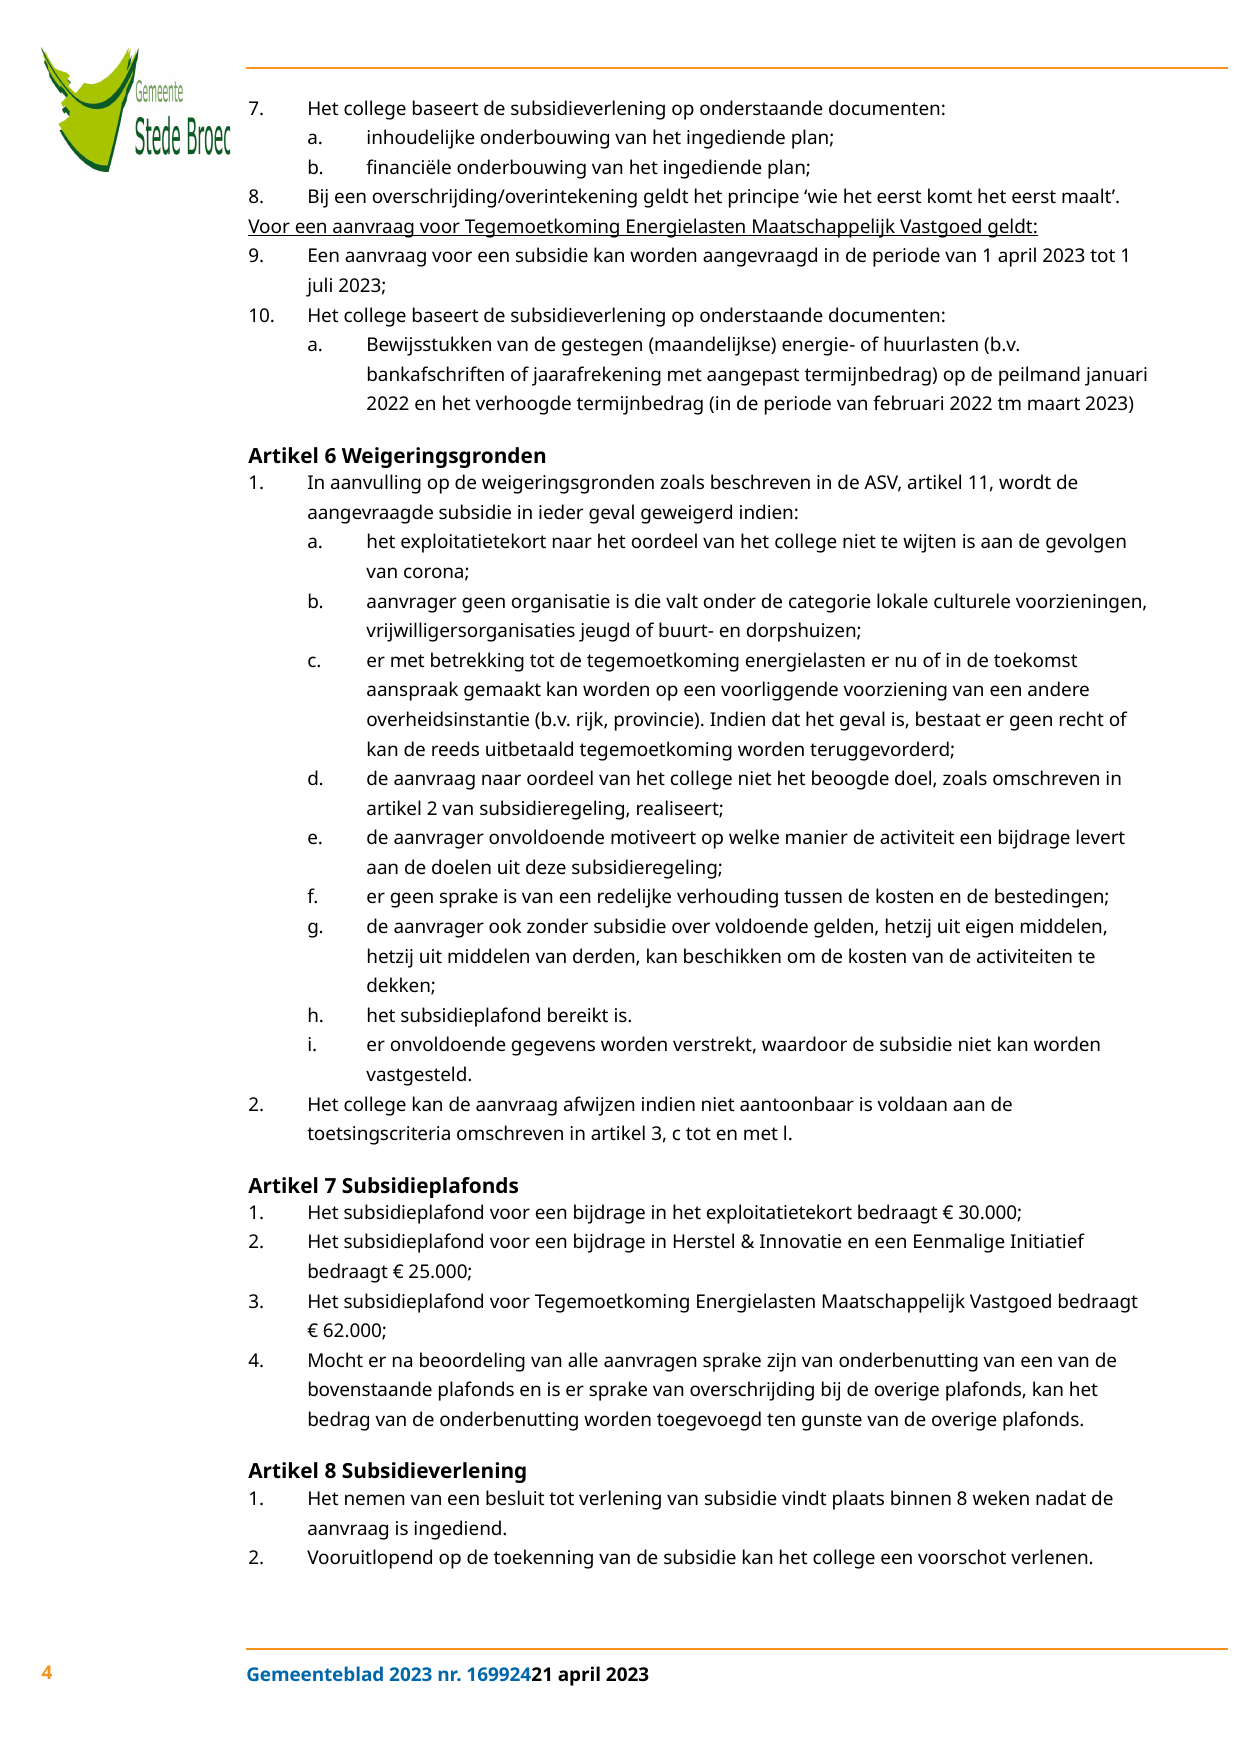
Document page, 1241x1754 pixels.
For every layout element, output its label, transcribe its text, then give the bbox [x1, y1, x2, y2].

text Artikel 8 Subsidieverlening [248, 1457, 1152, 1485]
list In aanvulling op de weigeringsgronden zoals beschreven in de ASV, artikel 11, wordt de aangevraagde subsidie in ieder geval geweigerd indien: [248, 469, 1152, 525]
list inhoudelijke onderbouwing van het ingediende plan; [307, 124, 1152, 150]
list Het nemen van een besluit tot verlening van subsidie vindt plaats binnen 8 weken nadat de aanvraag is ingediend. [248, 1485, 1152, 1540]
text Artikel 6 Weigeringsgronden [248, 441, 1152, 469]
list aanvrager geen organisatie is die valt onder de categorie lokale culturele voorzieningen, vrijwilligersorganisaties jeugd of buurt- en dorpshuizen; [307, 588, 1152, 643]
list Het subsidieplafond voor een bijdrage in het exploitatietekort bedraagt € 30.000; [248, 1199, 1152, 1225]
list Bewijsstukken van de gestegen (maandelijkse) energie- of huurlasten (b.v. bankafschriften of jaarafrekening met aangepast termijnbedrag) op de peilmand januari 2022 en het verhoogde termijnbedrag (in de periode van februari 2022 tm maart 2023) [307, 331, 1152, 416]
text Voor een aanvraag voor Tegemoetkoming Energielasten Maatschappelijk Vastgoed geldt: [248, 213, 1152, 239]
list er met betrekking tot de tegemoetkoming energielasten er nu of in de toekomst aanspraak gemaakt kan worden op een voorliggende voorziening van een andere overheidsinstantie (b.v. rijk, provincie). Indien dat het geval is, bestaat er geen recht of kan de reeds uitbetaald tegemoetkoming worden teruggevorderd; [307, 647, 1152, 761]
list er geen sprake is van een redelijke verhouding tussen de kosten en de bestedingen; [307, 884, 1152, 909]
list het exploitatietekort naar het oordeel van het college niet te wijten is aan de gevolgen van corona; [307, 529, 1152, 584]
list Het college baseert de subsidieverlening op onderstaande documenten: [248, 302, 1152, 328]
list Bij een overschrijding/overintekening geldt het principe ‘wie het eerst komt het eerst maalt’. [248, 183, 1152, 209]
list Het college kan de aanvraag afwijzen indien niet aantoonbaar is voldaan aan de toetsingscriteria omschreven in artikel 3, c tot en met l. [248, 1091, 1152, 1146]
list financiële onderbouwing van het ingediende plan; [307, 154, 1152, 180]
list Een aanvraag voor een subsidie kan worden aangevraagd in de periode van 1 april 2023 tot 1 juli 2023; [248, 243, 1152, 298]
list er onvoldoende gegevens worden verstrekt, waardoor de subsidie niet kan worden vastgesteld. [307, 1032, 1152, 1087]
list Mocht er na beoordeling van alle aanvragen sprake zijn van onderbenutting van een van de bovenstaande plafonds en is er sprake van overschrijding bij de overige plafonds, kan het bedrag van de onderbenutting worden toegevoegd ten gunste van de overige plafonds. [248, 1347, 1152, 1432]
list Het subsidieplafond voor een bijdrage in Herstel & Innovatie en een Eenmalige Initiatief bedraagt € 25.000; [248, 1229, 1152, 1284]
list de aanvrager onvoldoende motiveert op welke manier de activiteit een bijdrage levert aan de doelen uit deze subsidieregeling; [307, 824, 1152, 880]
list de aanvrager ook zonder subsidie over voldoende gelden, hetzij uit eigen middelen, hetzij uit middelen van derden, kan beschikken om de kosten van de activiteiten te dekken; [307, 913, 1152, 998]
list Het subsidieplafond voor Tegemoetkoming Energielasten Maatschappelijk Vastgoed bedraagt € 62.000; [248, 1288, 1152, 1343]
list Het college baseert de subsidieverlening op onderstaande documenten: [248, 95, 1152, 121]
list Vooruitlopend op de toekenning van de subsidie kan het college een voorschot verlenen. [248, 1544, 1152, 1570]
list de aanvraag naar oordeel van het college niet het beoogde doel, zoals omschreven in artikel 2 van subsidieregeling, realiseert; [307, 765, 1152, 821]
picture [41, 47, 231, 172]
text Artikel 7 Subsidieplafonds [248, 1171, 1152, 1199]
list het subsidieplafond bereikt is. [307, 1002, 1152, 1028]
